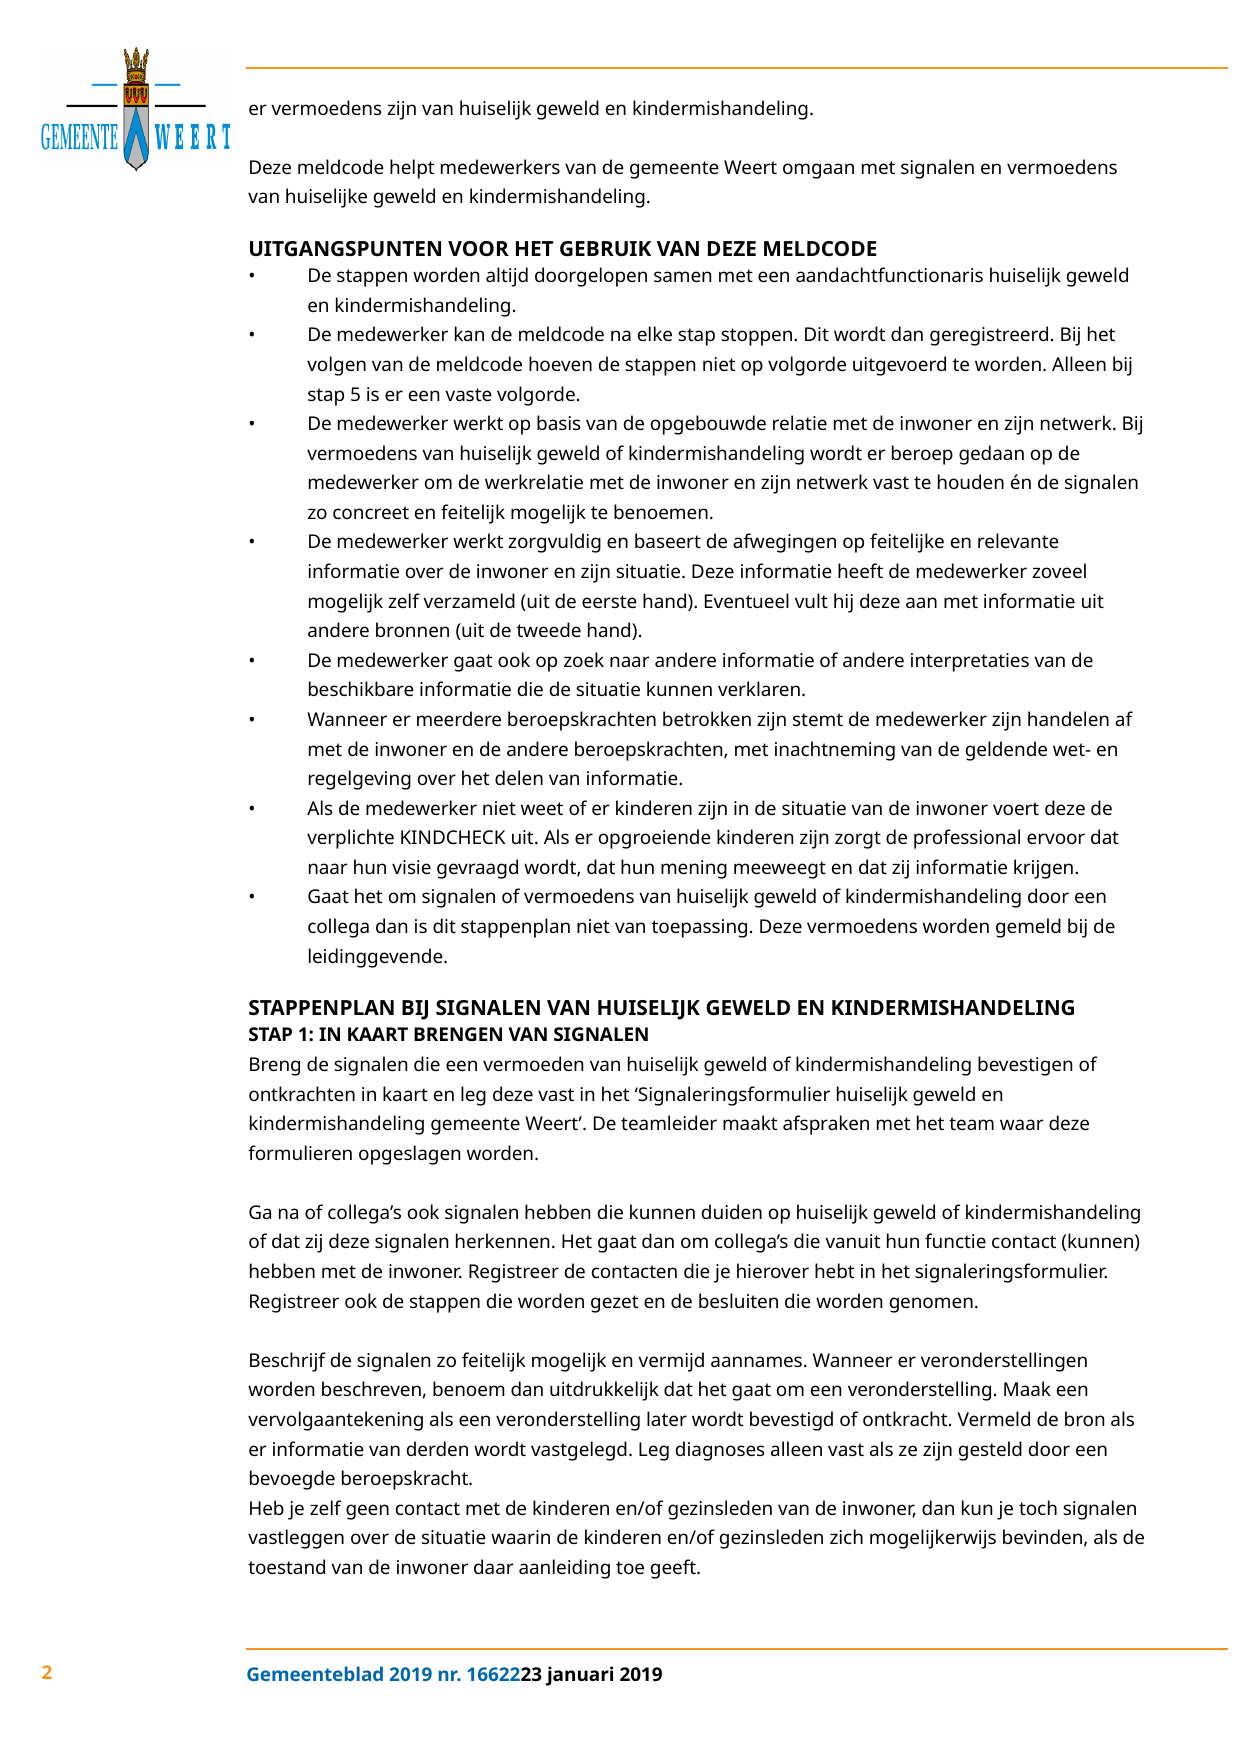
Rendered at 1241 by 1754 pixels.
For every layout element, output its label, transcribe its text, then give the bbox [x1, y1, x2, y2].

text STAP 1: IN KAART BRENGEN VAN SIGNALEN [248, 1022, 1152, 1047]
list Wanneer er meerdere beroepskrachten betrokken zijn stemt de medewerker zijn handelen af met de inwoner en de andere beroepskrachten, met inachtneming van de geldende wet- en regelgeving over het delen van informatie. [248, 706, 1152, 791]
text UITGANGSPUNTEN VOOR HET GEBRUIK VAN DEZE MELDCODE [248, 234, 1152, 262]
list De medewerker gaat ook op zoek naar andere informatie of andere interpretaties van de beschikbare informatie die de situatie kunnen verklaren. [248, 647, 1152, 702]
text Beschrijf de signalen zo feitelijk mogelijk en vermijd aannames. Wanneer er veronderstellingen worden beschreven, benoem dan uitdrukkelijk dat het gaat om een veronderstelling. Maak een vervolgaantekening als een veronderstelling later wordt bevestigd of ontkracht. Vermeld de bron als er informatie van derden wordt vastgelegd. Leg diagnoses alleen vast als ze zijn gesteld door een bevoegde beroepskracht. [248, 1347, 1152, 1491]
list De medewerker kan de meldcode na elke stap stoppen. Dit wordt dan geregistreerd. Bij het volgen van de meldcode hoeven de stappen niet op volgorde uitgevoerd te worden. Alleen bij stap 5 is er een vaste volgorde. [248, 322, 1152, 406]
text Heb je zelf geen contact met de kinderen en/of gezinsleden van de inwoner, dan kun je toch signalen vastleggen over de situatie waarin de kinderen en/of gezinsleden zich mogelijkerwijs bevinden, als de toestand van de inwoner daar aanleiding toe geeft. [248, 1495, 1152, 1580]
list De medewerker werkt zorgvuldig en baseert de afwegingen op feitelijke en relevante informatie over de inwoner en zijn situatie. Deze informatie heeft de medewerker zoveel mogelijk zelf verzameld (uit de eerste hand). Eventueel vult hij deze aan met informatie uit andere bronnen (uit de tweede hand). [248, 529, 1152, 643]
list Als de medewerker niet weet of er kinderen zijn in de situatie van de inwoner voert deze de verplichte KINDCHECK uit. Als er opgroeiende kinderen zijn zorgt de professional ervoor dat naar hun visie gevraagd wordt, dat hun mening meeweegt en dat zij informatie krijgen. [248, 795, 1152, 880]
text Deze meldcode helpt medewerkers van de gemeente Weert omgaan met signalen en vermoedens van huiselijke geweld en kindermishandeling. [248, 154, 1152, 209]
list Gaat het om signalen of vermoedens van huiselijk geweld of kindermishandeling door een collega dan is dit stappenplan niet van toepassing. Deze vermoedens worden gemeld bij de leidinggevende. [248, 884, 1152, 968]
list De medewerker werkt op basis van de opgebouwde relatie met de inwoner en zijn netwerk. Bij vermoedens van huiselijk geweld of kindermishandeling wordt er beroep gedaan op de medewerker om de werkrelatie met de inwoner en zijn netwerk vast te houden én de signalen zo concreet en feitelijk mogelijk te benoemen. [248, 410, 1152, 525]
text STAPPENPLAN BIJ SIGNALEN VAN HUISELIJK GEWELD EN KINDERMISHANDELING [248, 993, 1152, 1022]
text er vermoedens zijn van huiselijk geweld en kindermishandeling. [248, 95, 1152, 121]
text Breng de signalen die een vermoeden van huiselijk geweld of kindermishandeling bevestigen of ontkrachten in kaart en leg deze vast in het ‘Signaleringsformulier huiselijk geweld en kindermishandeling gemeente Weert’. De teamleider maakt afspraken met het team waar deze formulieren opgeslagen worden. [248, 1051, 1152, 1166]
list De stappen worden altijd doorgelopen samen met een aandachtfunctionaris huiselijk geweld en kindermishandeling. [248, 262, 1152, 318]
picture [41, 47, 231, 172]
text Ga na of collega’s ook signalen hebben die kunnen duiden op huiselijk geweld of kindermishandeling of dat zij deze signalen herkennen. Het gaat dan om collega’s die vanuit hun functie contact (kunnen) hebben met de inwoner. Registreer de contacten die je hierover hebt in het signaleringsformulier. Registreer ook de stappen die worden gezet en de besluiten die worden genomen. [248, 1199, 1152, 1314]
